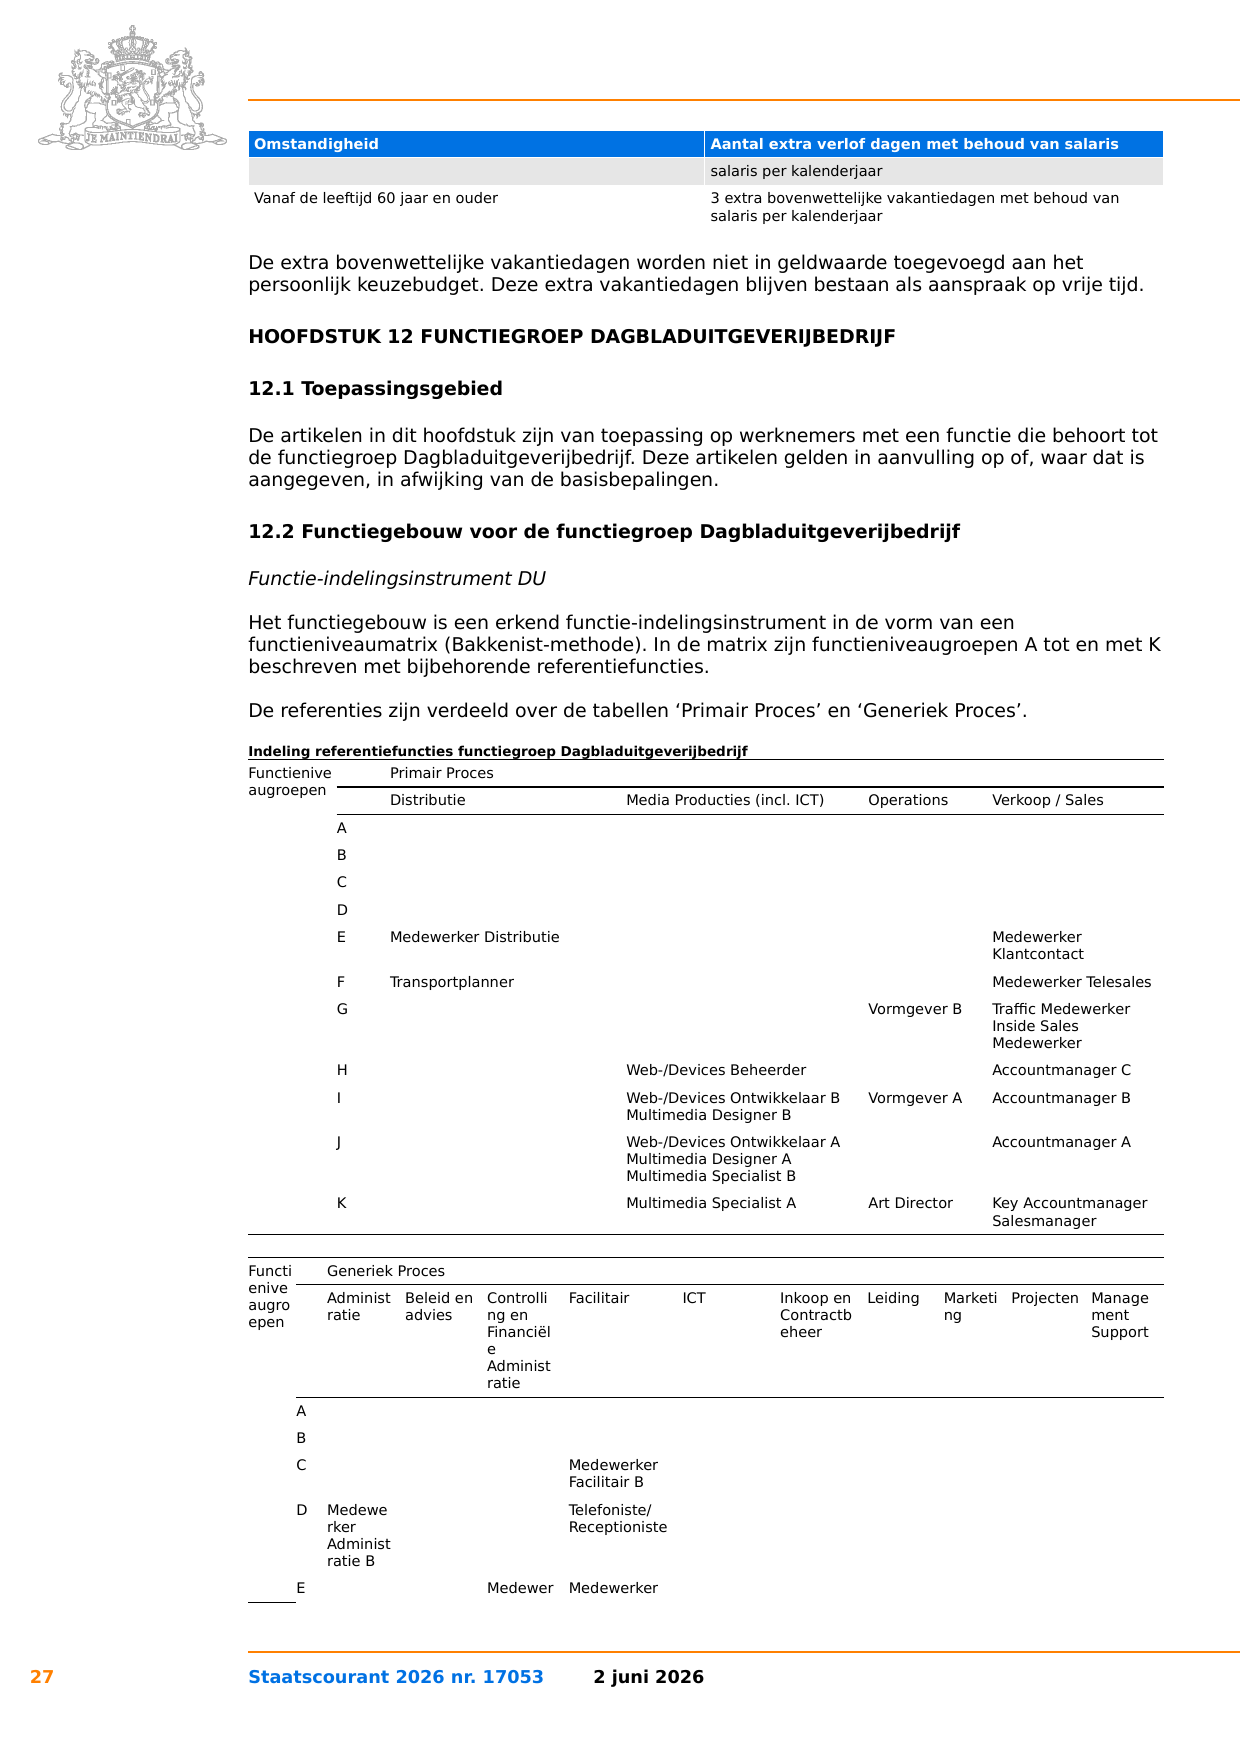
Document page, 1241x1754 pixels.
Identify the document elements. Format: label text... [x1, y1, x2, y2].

table_cell [986, 896, 1163, 923]
table_header Omstandigheid [249, 131, 704, 157]
table_cell H [337, 1057, 384, 1084]
table_cell Management Support [1085, 1285, 1163, 1397]
table_cell B [296, 1424, 321, 1451]
subtitle Functie-indelingsinstrument DU [248, 568, 1163, 590]
table_cell Distributie [384, 788, 620, 814]
table_cell [676, 1424, 774, 1451]
text Het functiegebouw is een erkend functie-indelingsinstrument in de vorm van een functieniveaumatrix (Bakkenist-methode). In de matrix zijn functieniveaugroepen A tot en met K beschreven met bijbehorende referentiefuncties. [248, 612, 1163, 678]
text De extra bovenwettelijke vakantiedagen worden niet in geldwaarde toegevoegd aan het persoonlijk keuzebudget. Deze extra vakantiedagen blijven bestaan als aanspraak op vrije tijd. [248, 252, 1163, 296]
table_cell Vormgever A [862, 1084, 986, 1128]
table_cell Transportplanner [384, 968, 620, 995]
table_cell [861, 1496, 938, 1574]
table_cell Primair Proces [384, 760, 1163, 786]
table_cell [321, 1451, 399, 1496]
table_cell [620, 995, 862, 1057]
table_cell [384, 1084, 620, 1128]
table_cell 3 extra bovenwettelijke vakantiedagen met behoud van salaris per kalenderjaar [705, 186, 1163, 229]
table_cell [1085, 1496, 1163, 1574]
table_cell [774, 1424, 861, 1451]
table_cell Medewerker Facilitair B [563, 1451, 676, 1496]
table_cell C [337, 869, 384, 896]
table_cell [861, 1574, 938, 1602]
table_cell ICT [676, 1285, 774, 1397]
table_cell [384, 815, 620, 841]
subtitle HOOFDSTUK 12 FUNCTIEGROEP DAGBLADUITGEVERIJBEDRIJF [248, 326, 1163, 348]
table_cell Key Accountmanager Salesmanager [986, 1190, 1163, 1234]
table_cell [938, 1574, 1005, 1602]
table_cell B [337, 841, 384, 869]
table_cell [620, 815, 862, 841]
table_cell [384, 1057, 620, 1084]
table_cell [986, 869, 1163, 896]
table_cell [399, 1574, 481, 1602]
table_cell [861, 1424, 938, 1451]
table_cell I [337, 1084, 384, 1128]
table_cell [384, 841, 620, 869]
picture [38, 25, 227, 150]
table_cell [481, 1496, 562, 1574]
table_cell [337, 760, 384, 786]
table_cell Administratie [321, 1285, 399, 1397]
table_cell Controlling en Financiële Administratie [481, 1285, 562, 1397]
table_cell [1005, 1451, 1085, 1496]
table_cell Web-/Devices Ontwikkelaar B Multimedia Designer B [620, 1084, 862, 1128]
table_cell E [296, 1574, 321, 1602]
table_cell Multimedia Specialist A [620, 1190, 862, 1234]
table_cell [676, 1451, 774, 1496]
table_cell Traffic Medewerker Inside Sales Medewerker [986, 995, 1163, 1057]
table_cell [938, 1451, 1005, 1496]
table_cell F [337, 968, 384, 995]
table_cell Accountmanager A [986, 1128, 1163, 1190]
text De referenties zijn verdeeld over de tabellen ‘Primair Proces’ en ‘Generiek Proces’. [248, 699, 1163, 721]
table_cell Medewerker Distributie [384, 924, 620, 968]
table_cell [676, 1574, 774, 1602]
table_cell [620, 924, 862, 968]
table_cell Web-/Devices Beheerder [620, 1057, 862, 1084]
table_cell [384, 869, 620, 896]
subtitle 12.1 Toepassingsgebied [248, 378, 1163, 400]
table_cell Inkoop en Contractbeheer [774, 1285, 861, 1397]
table_cell [862, 841, 986, 869]
table_cell [337, 788, 384, 814]
table_cell salaris per kalenderjaar [705, 158, 1163, 185]
table_cell G [337, 995, 384, 1057]
table_cell Projecten [1005, 1285, 1085, 1397]
table_cell Medewerker Telesales [986, 968, 1163, 995]
table_cell Web-/Devices Ontwikkelaar A Multimedia Designer A Multimedia Specialist B [620, 1128, 862, 1190]
table_cell [1085, 1424, 1163, 1451]
table_cell [774, 1496, 861, 1574]
table_cell [1005, 1398, 1085, 1424]
table_cell [399, 1398, 481, 1424]
table_cell [399, 1451, 481, 1496]
table_cell [861, 1398, 938, 1424]
table_cell [384, 1128, 620, 1190]
table_cell Vanaf de leeftijd 60 jaar en ouder [249, 186, 704, 229]
table_cell [1005, 1424, 1085, 1451]
table_cell [676, 1398, 774, 1424]
table_cell [321, 1424, 399, 1451]
table_cell [620, 968, 862, 995]
table_cell Medewerker Administratie B [321, 1496, 399, 1574]
table_cell [676, 1496, 774, 1574]
table_cell Vormgever B [862, 995, 986, 1057]
table_cell [321, 1574, 399, 1602]
table_cell [862, 1057, 986, 1084]
table_cell Marketing [938, 1285, 1005, 1397]
table_cell [1085, 1451, 1163, 1496]
table_cell [1085, 1574, 1163, 1602]
table_cell [620, 896, 862, 923]
table_cell [296, 1285, 321, 1397]
table_header Generiek Proces [321, 1258, 1163, 1284]
table_cell Verkoop / Sales [986, 788, 1163, 814]
table_cell [861, 1451, 938, 1496]
table_cell Art Director [862, 1190, 986, 1234]
table_cell [862, 924, 986, 968]
table_cell [1005, 1496, 1085, 1574]
table_cell [938, 1496, 1005, 1574]
table_cell Accountmanager B [986, 1084, 1163, 1128]
table_cell [938, 1424, 1005, 1451]
table_cell Beleid en advies [399, 1285, 481, 1397]
table_cell [1005, 1574, 1085, 1602]
table_cell [1085, 1398, 1163, 1424]
table_header [296, 1258, 321, 1284]
table_cell [774, 1574, 861, 1602]
table_cell [862, 1128, 986, 1190]
table_cell [399, 1496, 481, 1574]
table_cell Leiding [861, 1285, 938, 1397]
table_cell Functieniveaugroepen [248, 760, 337, 1234]
table_cell [481, 1398, 562, 1424]
subtitle 12.2 Functiegebouw voor de functiegroep Dagbladuitgeverijbedrijf [248, 521, 1163, 543]
table_cell E [337, 924, 384, 968]
table_cell [563, 1398, 676, 1424]
table_cell Medewer [481, 1574, 562, 1602]
table_cell Operations [862, 788, 986, 814]
table_cell [862, 869, 986, 896]
table_cell J [337, 1128, 384, 1190]
table_cell [399, 1424, 481, 1451]
table_cell [938, 1398, 1005, 1424]
table_cell D [296, 1496, 321, 1574]
table_cell Media Producties (incl. ICT) [620, 788, 862, 814]
table_cell [384, 1190, 620, 1234]
table_cell [563, 1424, 676, 1451]
table_header Functieniveaugroepen [248, 1258, 296, 1602]
table_cell Medewerker [563, 1574, 676, 1602]
table_cell [481, 1451, 562, 1496]
table_cell [862, 896, 986, 923]
table_cell [384, 896, 620, 923]
table_cell [986, 815, 1163, 841]
table_cell Telefoniste/Receptioniste [563, 1496, 676, 1574]
table_cell [249, 158, 704, 185]
table_cell Medewerker Klantcontact [986, 924, 1163, 968]
table_header Aantal extra verlof dagen met behoud van salaris [705, 131, 1163, 157]
table_cell D [337, 896, 384, 923]
table_cell Facilitair [563, 1285, 676, 1397]
table_cell [620, 841, 862, 869]
table_cell [774, 1451, 861, 1496]
table_cell A [337, 815, 384, 841]
table_cell [321, 1398, 399, 1424]
table_cell [862, 968, 986, 995]
table_cell [986, 841, 1163, 869]
table_header Indeling referentiefuncties functiegroep Dagbladuitgeverijbedrijf [248, 743, 1163, 759]
table_cell [862, 815, 986, 841]
table_cell C [296, 1451, 321, 1496]
table_cell K [337, 1190, 384, 1234]
text De artikelen in dit hoofdstuk zijn van toepassing op werknemers met een functie die behoort tot de functiegroep Dagbladuitgeverijbedrijf. Deze artikelen gelden in aanvulling op of, waar dat is aangegeven, in afwijking van de basisbepalingen. [248, 425, 1163, 491]
table_cell A [296, 1398, 321, 1424]
table_cell [774, 1398, 861, 1424]
table_cell [384, 995, 620, 1057]
table_cell [481, 1424, 562, 1451]
table_cell [620, 869, 862, 896]
table_cell Accountmanager C [986, 1057, 1163, 1084]
